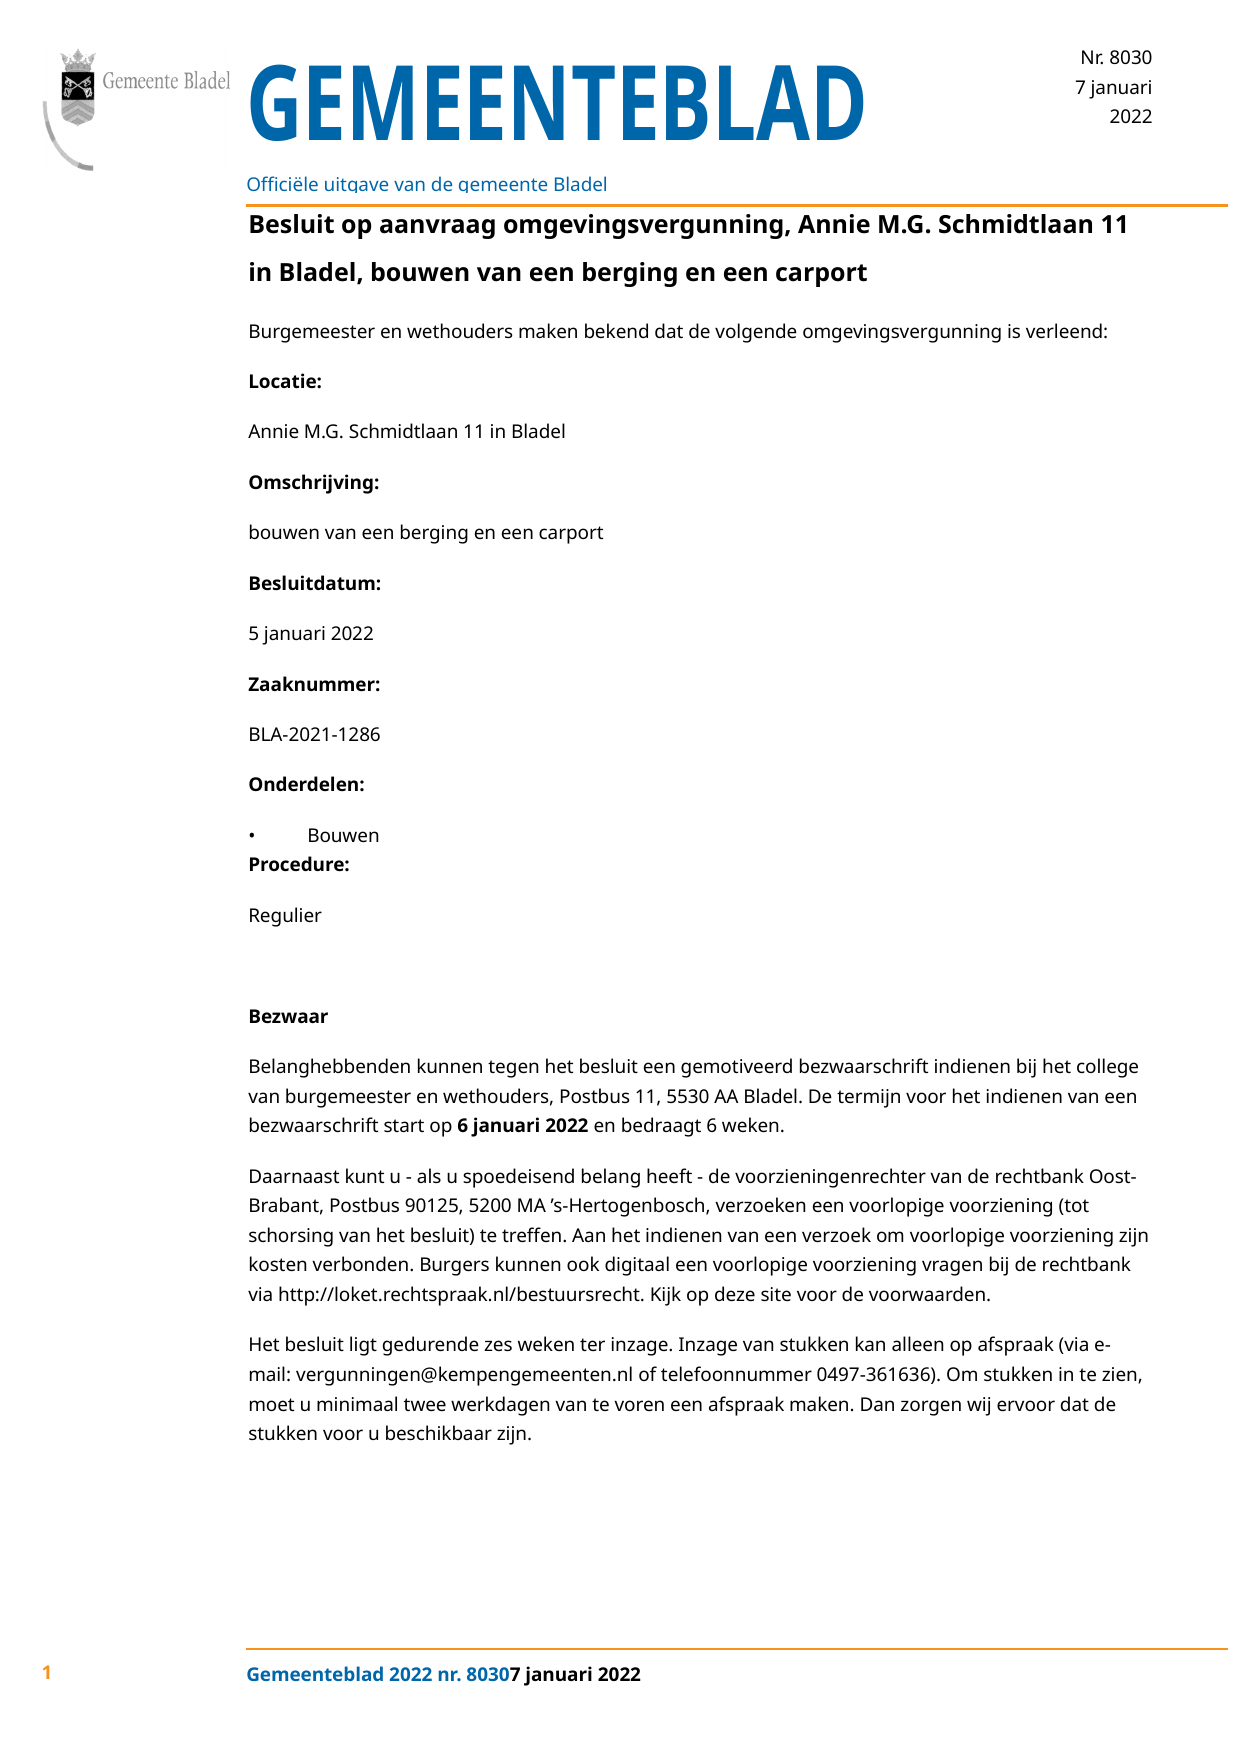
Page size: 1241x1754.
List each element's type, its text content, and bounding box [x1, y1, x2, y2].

text bouwen van een berging en een carport [248, 519, 1152, 545]
text Besluitdatum: [248, 570, 1152, 596]
text Het besluit ligt gedurende zes weken ter inzage. Inzage van stukken kan alleen op afspraak (via e-mail: vergunningen@kempengemeenten.nl of telefoonnummer 0497-361636). Om stukken in te zien, moet u minimaal twee werkdagen van te voren een afspraak maken. Dan zorgen wij ervoor dat de stukken voor u beschikbaar zijn. [248, 1332, 1152, 1446]
picture [41, 47, 231, 172]
text Belanghebbenden kunnen tegen het besluit een gemotiveerd bezwaarschrift indienen bij het college van burgemeester en wethouders, Postbus 11, 5530 AA Bladel. De termijn voor het indienen van een bezwaarschrift start op 6 januari 2022 en bedraagt 6 weken. [248, 1053, 1152, 1138]
text Annie M.G. Schmidtlaan 11 in Bladel [248, 419, 1152, 444]
text BLA-2021-1286 [248, 721, 1152, 747]
list Bouwen [248, 822, 1152, 848]
text Omschrijving: [248, 469, 1152, 495]
text 5 januari 2022 [248, 620, 1152, 646]
text Besluit op aanvraag omgevingsvergunning, Annie M.G. Schmidtlaan 11 in Bladel, bouwen van een berging en een carport [248, 207, 1152, 288]
text Daarnaast kunt u - als u spoedeisend belang heeft - de voorzieningenrechter van de rechtbank Oost-Brabant, Postbus 90125, 5200 MA ’s-Hertogenbosch, verzoeken een voorlopige voorziening (tot schorsing van het besluit) te treffen. Aan het indienen van een verzoek om voorlopige voorziening zijn kosten verbonden. Burgers kunnen ook digitaal een voorlopige voorziening vragen bij de rechtbank via http://loket.rechtspraak.nl/bestuursrecht. Kijk op deze site voor de voorwaarden. [248, 1163, 1152, 1307]
text Burgemeester en wethouders maken bekend dat de volgende omgevingsvergunning is verleend: [248, 318, 1152, 344]
text Bezwaar [248, 1003, 1152, 1029]
text Zaaknummer: [248, 671, 1152, 697]
text Regulier [248, 902, 1152, 928]
text Locatie: [248, 368, 1152, 394]
text Procedure: [248, 852, 1152, 877]
text Onderdelen: [248, 772, 1152, 797]
